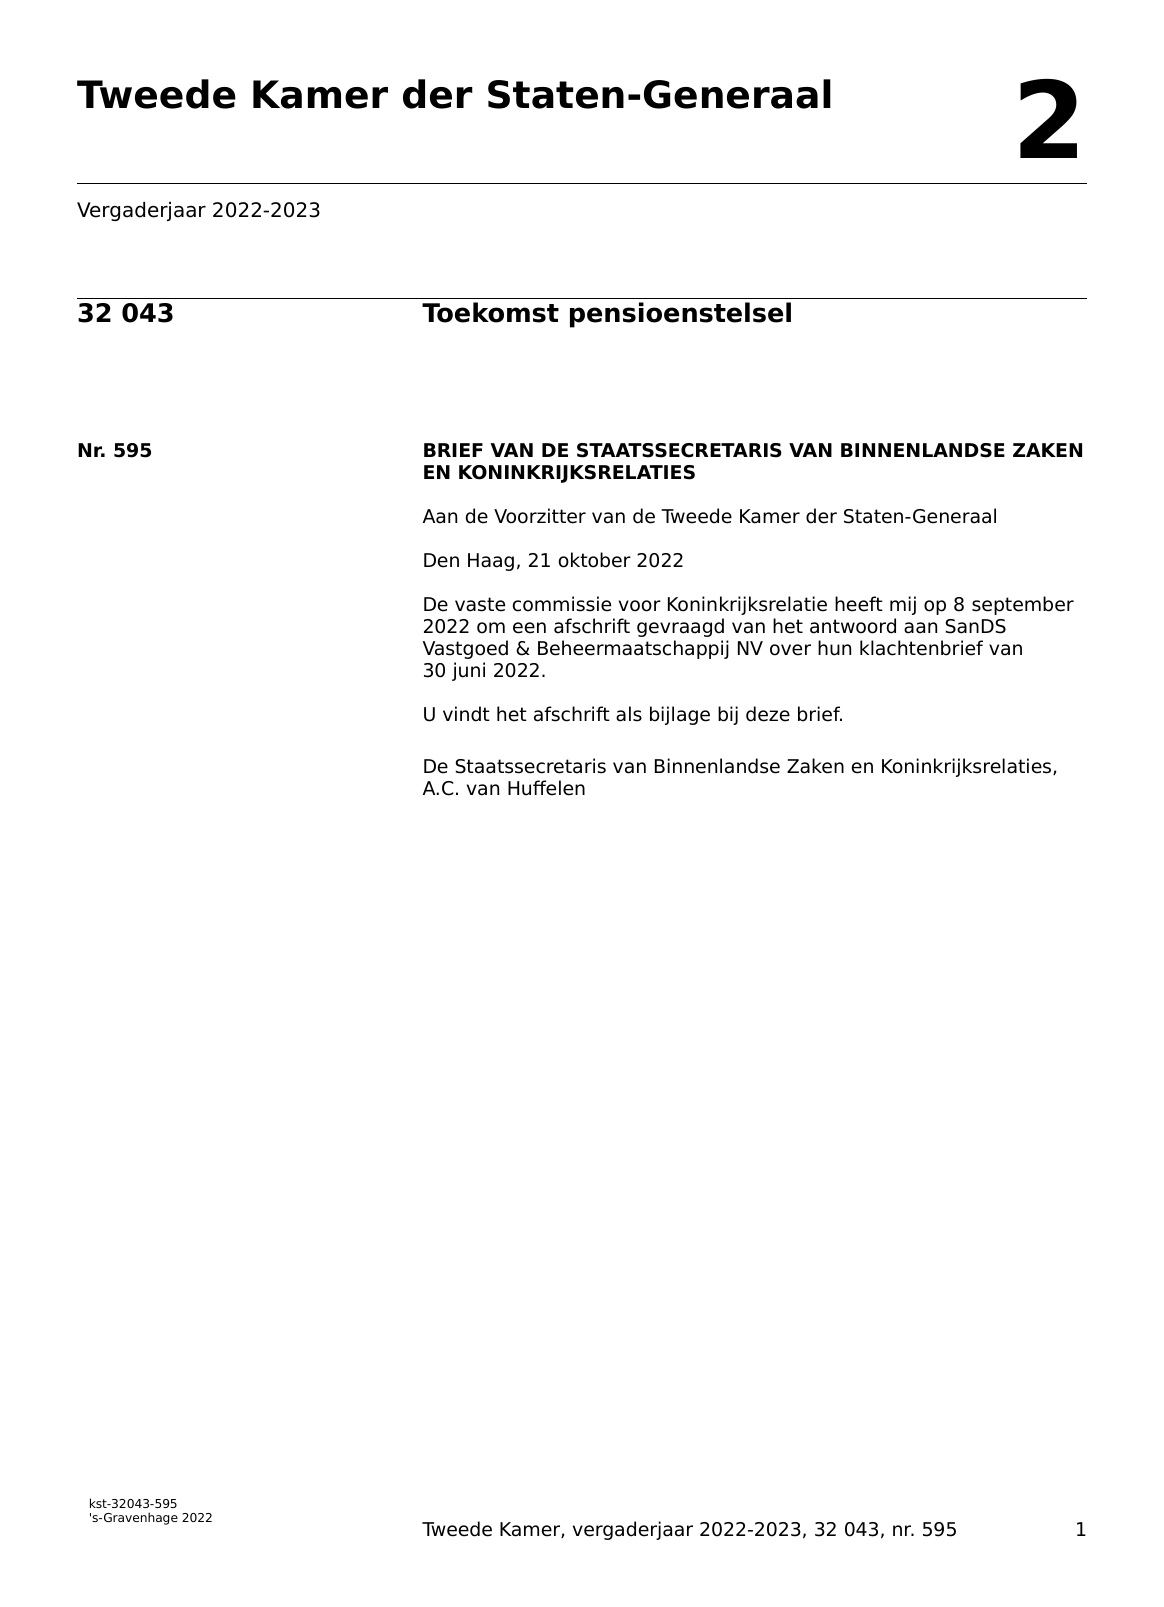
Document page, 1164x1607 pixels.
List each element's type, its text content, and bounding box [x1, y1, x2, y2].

subtitle Nr. 595 BRIEF VAN DE STAATSSECRETARIS VAN BINNENLANDSE ZAKEN EN KONINKRIJKSRELATIES [77, 440, 1087, 484]
text De Staatssecretaris van Binnenlandse Zaken en Koninkrijksrelaties, A.C. van Huffelen [422, 756, 1087, 800]
text U vindt het afschrift als bijlage bij deze brief. [422, 704, 1087, 726]
subtitle 32 043 Toekomst pensioenstelsel [77, 299, 1087, 329]
text 's-Gravenhage 2022 [88, 1511, 323, 1525]
text Aan de Voorzitter van de Tweede Kamer der Staten-Generaal [422, 506, 1087, 528]
table_header 2 [886, 59, 1087, 183]
text kst-32043-595 [88, 1497, 323, 1511]
text Den Haag, 21 oktober 2022 [422, 550, 1087, 572]
table_header Tweede Kamer der Staten-Generaal [77, 59, 886, 183]
text De vaste commissie voor Koninkrijksrelatie heeft mij op 8 september 2022 om een afschrift gevraagd van het antwoord aan SanDS Vastgoed & Beheermaatschappij NV over hun klachtenbrief van 30 juni 2022. [422, 594, 1087, 682]
table_cell Vergaderjaar 2022-2023 [77, 184, 1087, 298]
